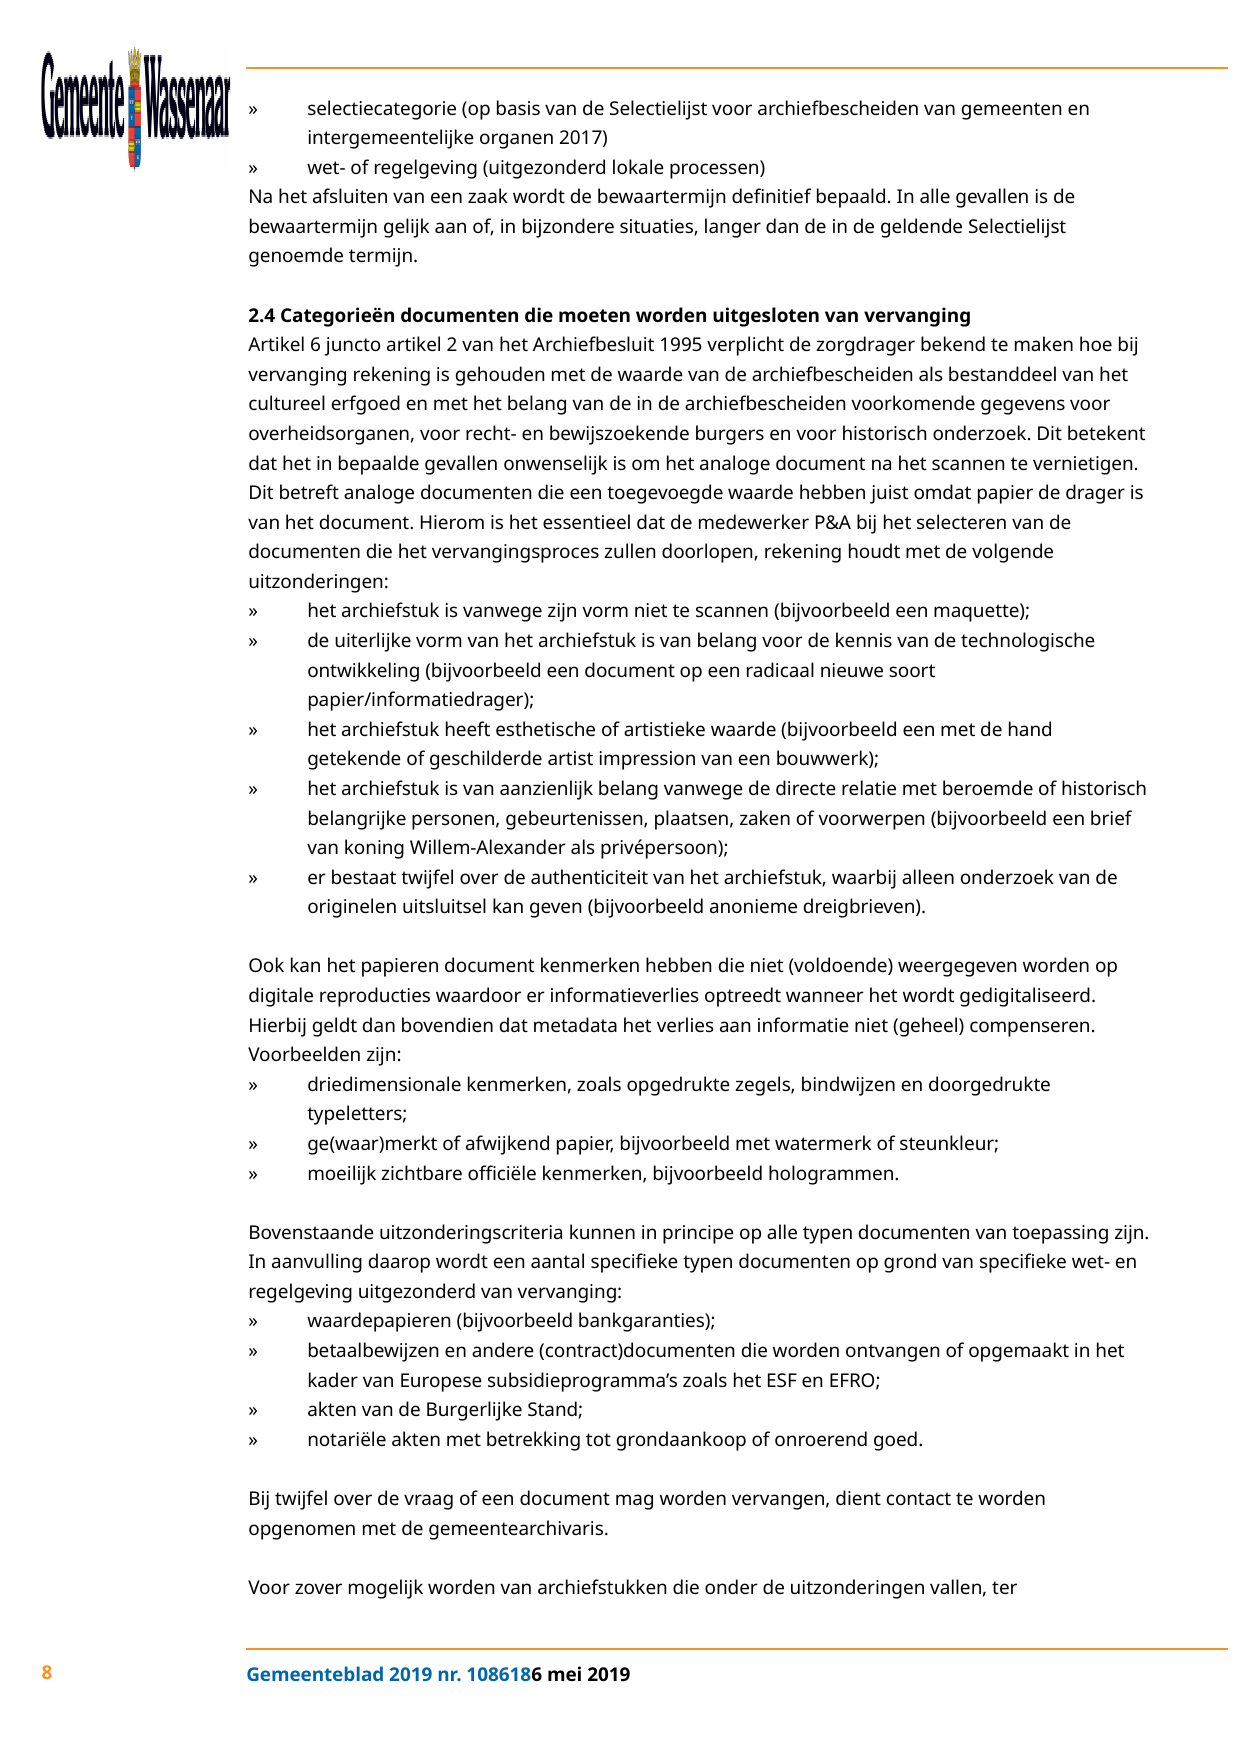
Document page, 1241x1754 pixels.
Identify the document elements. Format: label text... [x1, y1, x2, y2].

text Voor zover mogelijk worden van archiefstukken die onder de uitzonderingen vallen, ter [248, 1574, 1152, 1600]
text 2.4 Categorieën documenten die moeten worden uitgesloten van vervanging [248, 302, 1152, 328]
list driedimensionale kenmerken, zoals opgedrukte zegels, bindwijzen en doorgedrukte typeletters; [248, 1071, 1152, 1126]
list de uiterlijke vorm van het archiefstuk is van belang voor de kennis van de technologische ontwikkeling (bijvoorbeeld een document op een radicaal nieuwe soort papier/informatiedrager); [248, 627, 1152, 712]
text Artikel 6 juncto artikel 2 van het Archiefbesluit 1995 verplicht de zorgdrager bekend te maken hoe bij vervanging rekening is gehouden met de waarde van de archiefbescheiden als bestanddeel van het cultureel erfgoed en met het belang van de in de archiefbescheiden voorkomende gegevens voor overheidsorganen, voor recht- en bewijszoekende burgers en voor historisch onderzoek. Dit betekent dat het in bepaalde gevallen onwenselijk is om het analoge document na het scannen te vernietigen. Dit betreft analoge documenten die een toegevoegde waarde hebben juist omdat papier de drager is van het document. Hierom is het essentieel dat de medewerker P&A bij het selecteren van de documenten die het vervangingsproces zullen doorlopen, rekening houdt met de volgende uitzonderingen: [248, 331, 1152, 594]
list akten van de Burgerlijke Stand; [248, 1396, 1152, 1422]
list het archiefstuk heeft esthetische of artistieke waarde (bijvoorbeeld een met de hand getekende of geschilderde artist impression van een bouwwerk); [248, 716, 1152, 771]
list moeilijk zichtbare officiële kenmerken, bijvoorbeeld hologrammen. [248, 1160, 1152, 1186]
list betaalbewijzen en andere (contract)documenten die worden ontvangen of opgemaakt in het kader van Europese subsidieprogramma’s zoals het ESF en EFRO; [248, 1337, 1152, 1393]
list het archiefstuk is vanwege zijn vorm niet te scannen (bijvoorbeeld een maquette); [248, 598, 1152, 623]
text Ook kan het papieren document kenmerken hebben die niet (voldoende) weergegeven worden op digitale reproducties waardoor er informatieverlies optreedt wanneer het wordt gedigitaliseerd. Hierbij geldt dan bovendien dat metadata het verlies aan informatie niet (geheel) compenseren. [248, 953, 1152, 1038]
text Na het afsluiten van een zaak wordt de bewaartermijn definitief bepaald. In alle gevallen is de bewaartermijn gelijk aan of, in bijzondere situaties, langer dan de in de geldende Selectielijst genoemde termijn. [248, 183, 1152, 268]
picture [41, 47, 231, 172]
list selectiecategorie (op basis van de Selectielijst voor archiefbescheiden van gemeenten en intergemeentelijke organen 2017) [248, 95, 1152, 150]
list notariële akten met betrekking tot grondaankoop of onroerend goed. [248, 1426, 1152, 1452]
list ge(waar)merkt of afwijkend papier, bijvoorbeeld met watermerk of steunkleur; [248, 1130, 1152, 1156]
list het archiefstuk is van aanzienlijk belang vanwege de directe relatie met beroemde of historisch belangrijke personen, gebeurtenissen, plaatsen, zaken of voorwerpen (bijvoorbeeld een brief van koning Willem-Alexander als privépersoon); [248, 775, 1152, 860]
text Voorbeelden zijn: [248, 1041, 1152, 1067]
text Bovenstaande uitzonderingscriteria kunnen in principe op alle typen documenten van toepassing zijn. In aanvulling daarop wordt een aantal specifieke typen documenten op grond van specifieke wet- en regelgeving uitgezonderd van vervanging: [248, 1219, 1152, 1304]
list er bestaat twijfel over de authenticiteit van het archiefstuk, waarbij alleen onderzoek van de originelen uitsluitsel kan geven (bijvoorbeeld anonieme dreigbrieven). [248, 864, 1152, 919]
text Bij twijfel over de vraag of een document mag worden vervangen, dient contact te worden opgenomen met de gemeentearchivaris. [248, 1485, 1152, 1541]
list waardepapieren (bijvoorbeeld bankgaranties); [248, 1308, 1152, 1333]
list wet- of regelgeving (uitgezonderd lokale processen) [248, 154, 1152, 180]
